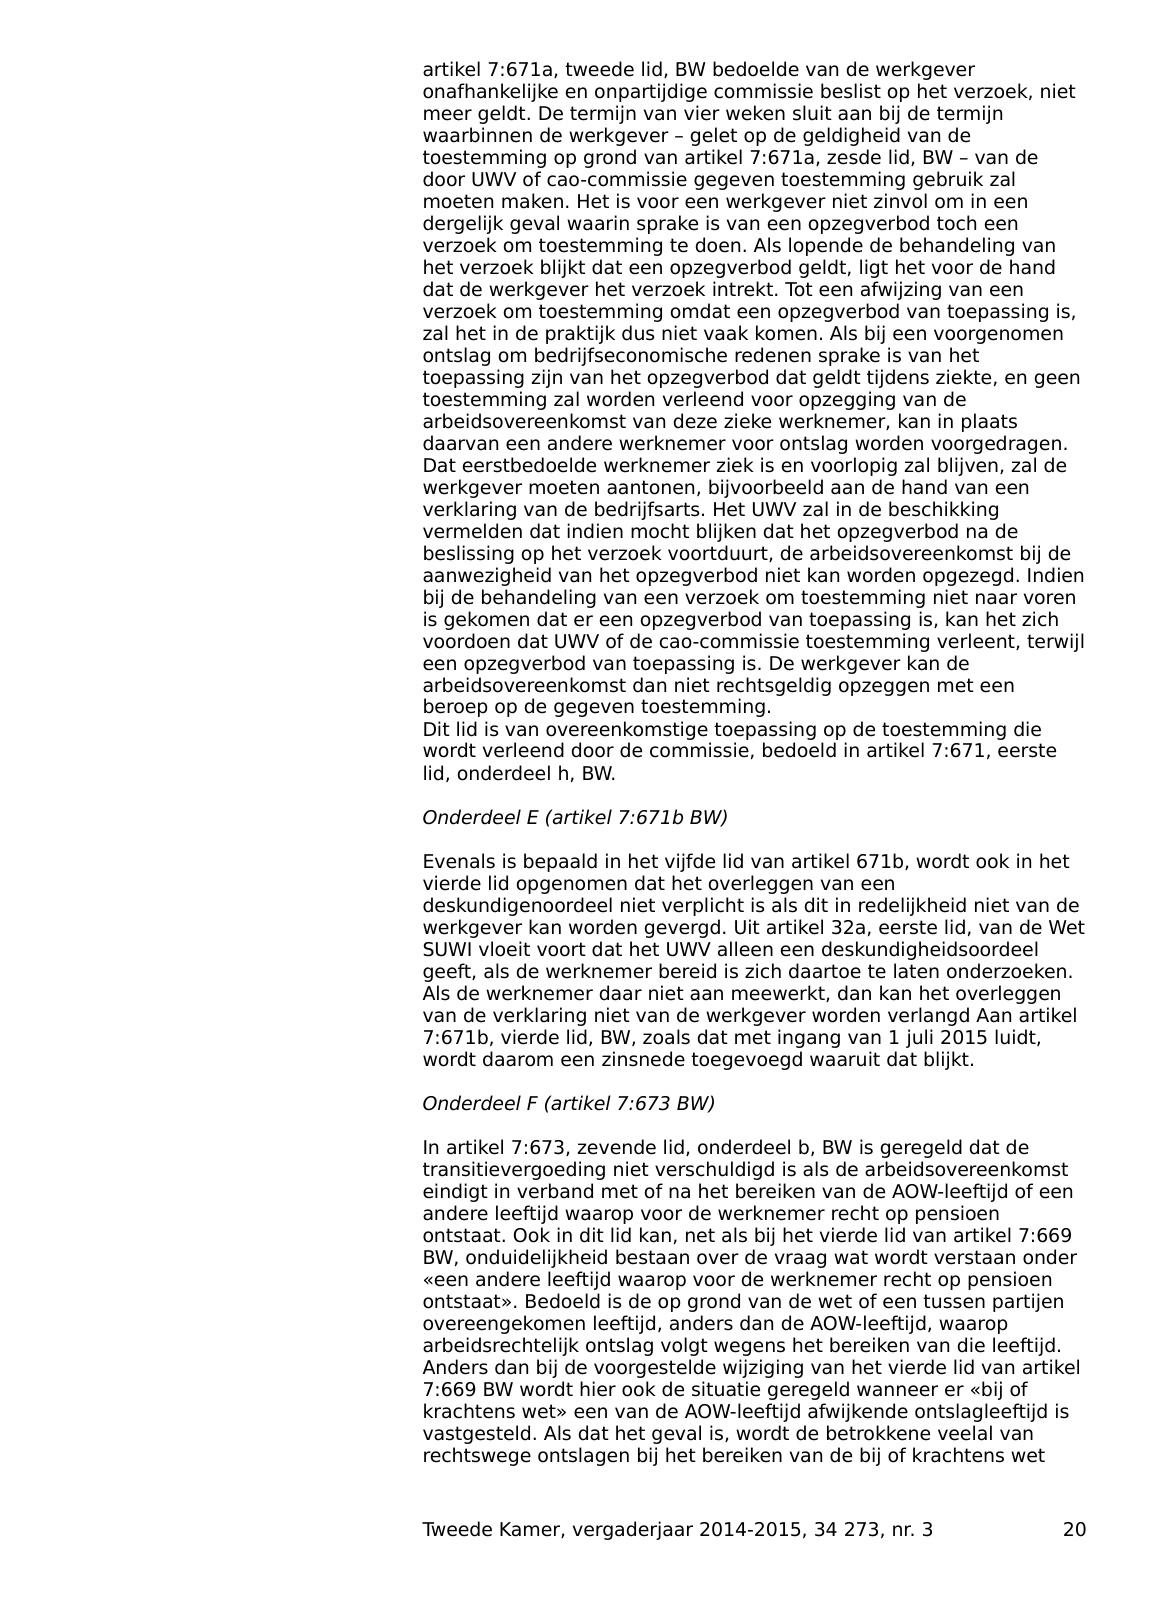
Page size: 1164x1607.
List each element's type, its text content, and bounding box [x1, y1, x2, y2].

subtitle Onderdeel E (artikel 7:671b BW) [422, 807, 1087, 828]
text Dit lid is van overeenkomstige toepassing op de toestemming die wordt verleend door de commissie, bedoeld in artikel 7:671, eerste lid, onderdeel h, BW. [422, 718, 1087, 784]
subtitle Onderdeel F (artikel 7:673 BW) [422, 1093, 1087, 1115]
text Evenals is bepaald in het vijfde lid van artikel 671b, wordt ook in het vierde lid opgenomen dat het overleggen van een deskundigenoordeel niet verplicht is als dit in redelijkheid niet van de werkgever kan worden gevergd. Uit artikel 32a, eerste lid, van de Wet SUWI vloeit voort dat het UWV alleen een deskundigheidsoordeel geeft, als de werknemer bereid is zich daartoe te laten onderzoeken. Als de werknemer daar niet aan meewerkt, dan kan het overleggen van de verklaring niet van de werkgever worden verlangd Aan artikel 7:671b, vierde lid, BW, zoals dat met ingang van 1 juli 2015 luidt, wordt daarom een zinsnede toegevoegd waaruit dat blijkt. [422, 851, 1087, 1071]
text In artikel 7:673, zevende lid, onderdeel b, BW is geregeld dat de transitievergoeding niet verschuldigd is als de arbeidsovereenkomst eindigt in verband met of na het bereiken van de AOW-leeftijd of een andere leeftijd waarop voor de werknemer recht op pensioen ontstaat. Ook in dit lid kan, net als bij het vierde lid van artikel 7:669 BW, onduidelijkheid bestaan over de vraag wat wordt verstaan onder «een andere leeftijd waarop voor de werknemer recht op pensioen ontstaat». Bedoeld is de op grond van de wet of een tussen partijen overeengekomen leeftijd, anders dan de AOW-leeftijd, waarop arbeidsrechtelijk ontslag volgt wegens het bereiken van die leeftijd. Anders dan bij de voorgestelde wijziging van het vierde lid van artikel 7:669 BW wordt hier ook de situatie geregeld wanneer er «bij of krachtens wet» een van de AOW-leeftijd afwijkende ontslagleeftijd is vastgesteld. Als dat het geval is, wordt de betrokkene veelal van rechtswege ontslagen bij het bereiken van de bij of krachtens wet [422, 1137, 1087, 1467]
text artikel 7:671a, tweede lid, BW bedoelde van de werkgever onafhankelijke en onpartijdige commissie beslist op het verzoek, niet meer geldt. De termijn van vier weken sluit aan bij de termijn waarbinnen de werkgever – gelet op de geldigheid van de toestemming op grond van artikel 7:671a, zesde lid, BW – van de door UWV of cao-commissie gegeven toestemming gebruik zal moeten maken. Het is voor een werkgever niet zinvol om in een dergelijk geval waarin sprake is van een opzegverbod toch een verzoek om toestemming te doen. Als lopende de behandeling van het verzoek blijkt dat een opzegverbod geldt, ligt het voor de hand dat de werkgever het verzoek intrekt. Tot een afwijzing van een verzoek om toestemming omdat een opzegverbod van toepassing is, zal het in de praktijk dus niet vaak komen. Als bij een voorgenomen ontslag om bedrijfseconomische redenen sprake is van het toepassing zijn van het opzegverbod dat geldt tijdens ziekte, en geen toestemming zal worden verleend voor opzegging van de arbeidsovereenkomst van deze zieke werknemer, kan in plaats daarvan een andere werknemer voor ontslag worden voorgedragen. Dat eerstbedoelde werknemer ziek is en voorlopig zal blijven, zal de werkgever moeten aantonen, bijvoorbeeld aan de hand van een verklaring van de bedrijfsarts. Het UWV zal in de beschikking vermelden dat indien mocht blijken dat het opzegverbod na de beslissing op het verzoek voortduurt, de arbeidsovereenkomst bij de aanwezigheid van het opzegverbod niet kan worden opgezegd. Indien bij de behandeling van een verzoek om toestemming niet naar voren is gekomen dat er een opzegverbod van toepassing is, kan het zich voordoen dat UWV of de cao-commissie toestemming verleent, terwijl een opzegverbod van toepassing is. De werkgever kan de arbeidsovereenkomst dan niet rechtsgeldig opzeggen met een beroep op de gegeven toestemming. [422, 59, 1087, 718]
